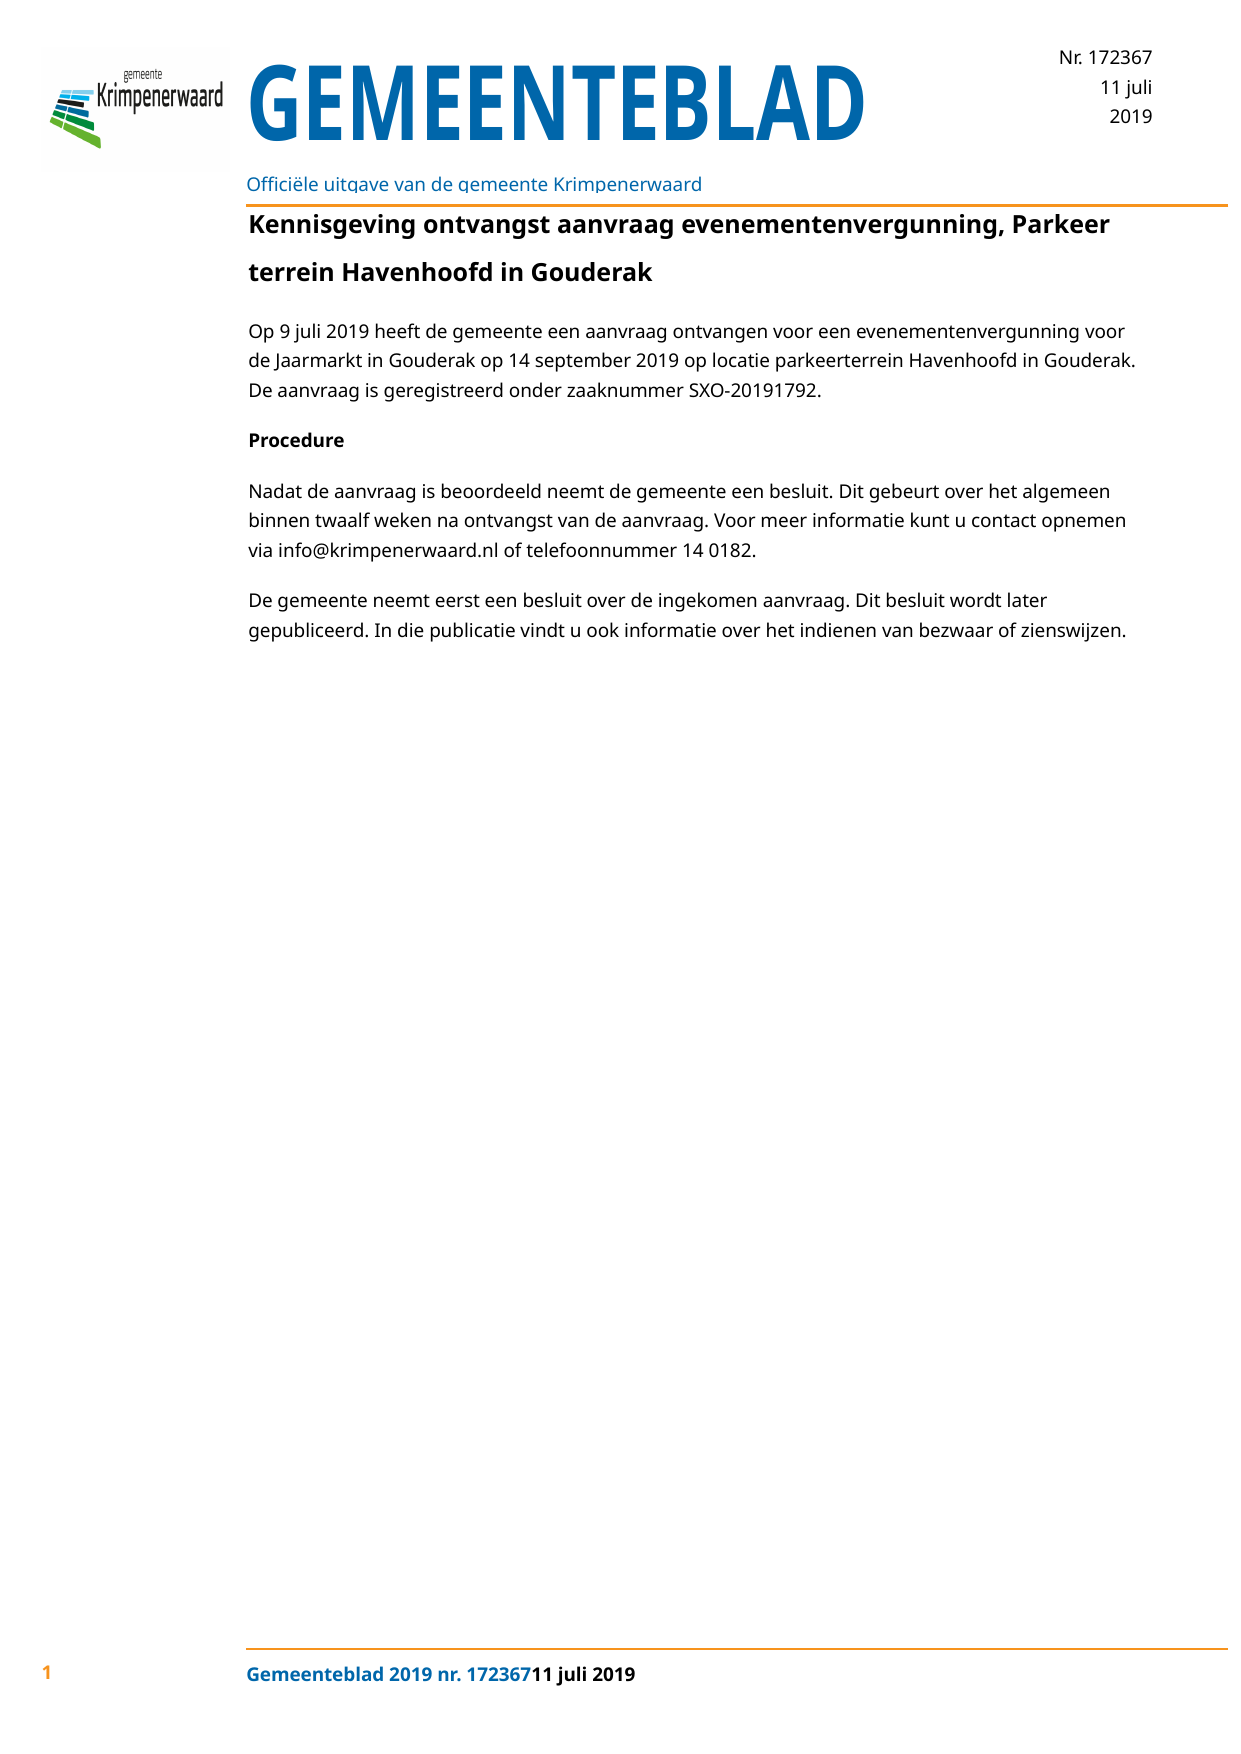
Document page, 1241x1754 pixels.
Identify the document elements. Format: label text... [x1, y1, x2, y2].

text Kennisgeving ontvangst aanvraag evenementenvergunning, Parkeer terrein Havenhoofd in Gouderak [248, 207, 1152, 288]
text Nadat de aanvraag is beoordeeld neemt de gemeente een besluit. Dit gebeurt over het algemeen binnen twaalf weken na ontvangst van de aanvraag. Voor meer informatie kunt u contact opnemen via info@krimpenerwaard.nl of telefoonnummer 14 0182. [248, 478, 1152, 563]
text Procedure [248, 427, 1152, 453]
text De gemeente neemt eerst een besluit over de ingekomen aanvraag. Dit besluit wordt later gepubliceerd. In die publicatie vindt u ook informatie over het indienen van bezwaar of zienswijzen. [248, 587, 1152, 643]
picture [41, 47, 231, 172]
text Op 9 juli 2019 heeft de gemeente een aanvraag ontvangen voor een evenementenvergunning voor de Jaarmarkt in Gouderak op 14 september 2019 op locatie parkeerterrein Havenhoofd in Gouderak. De aanvraag is geregistreerd onder zaaknummer SXO-20191792. [248, 318, 1152, 403]
